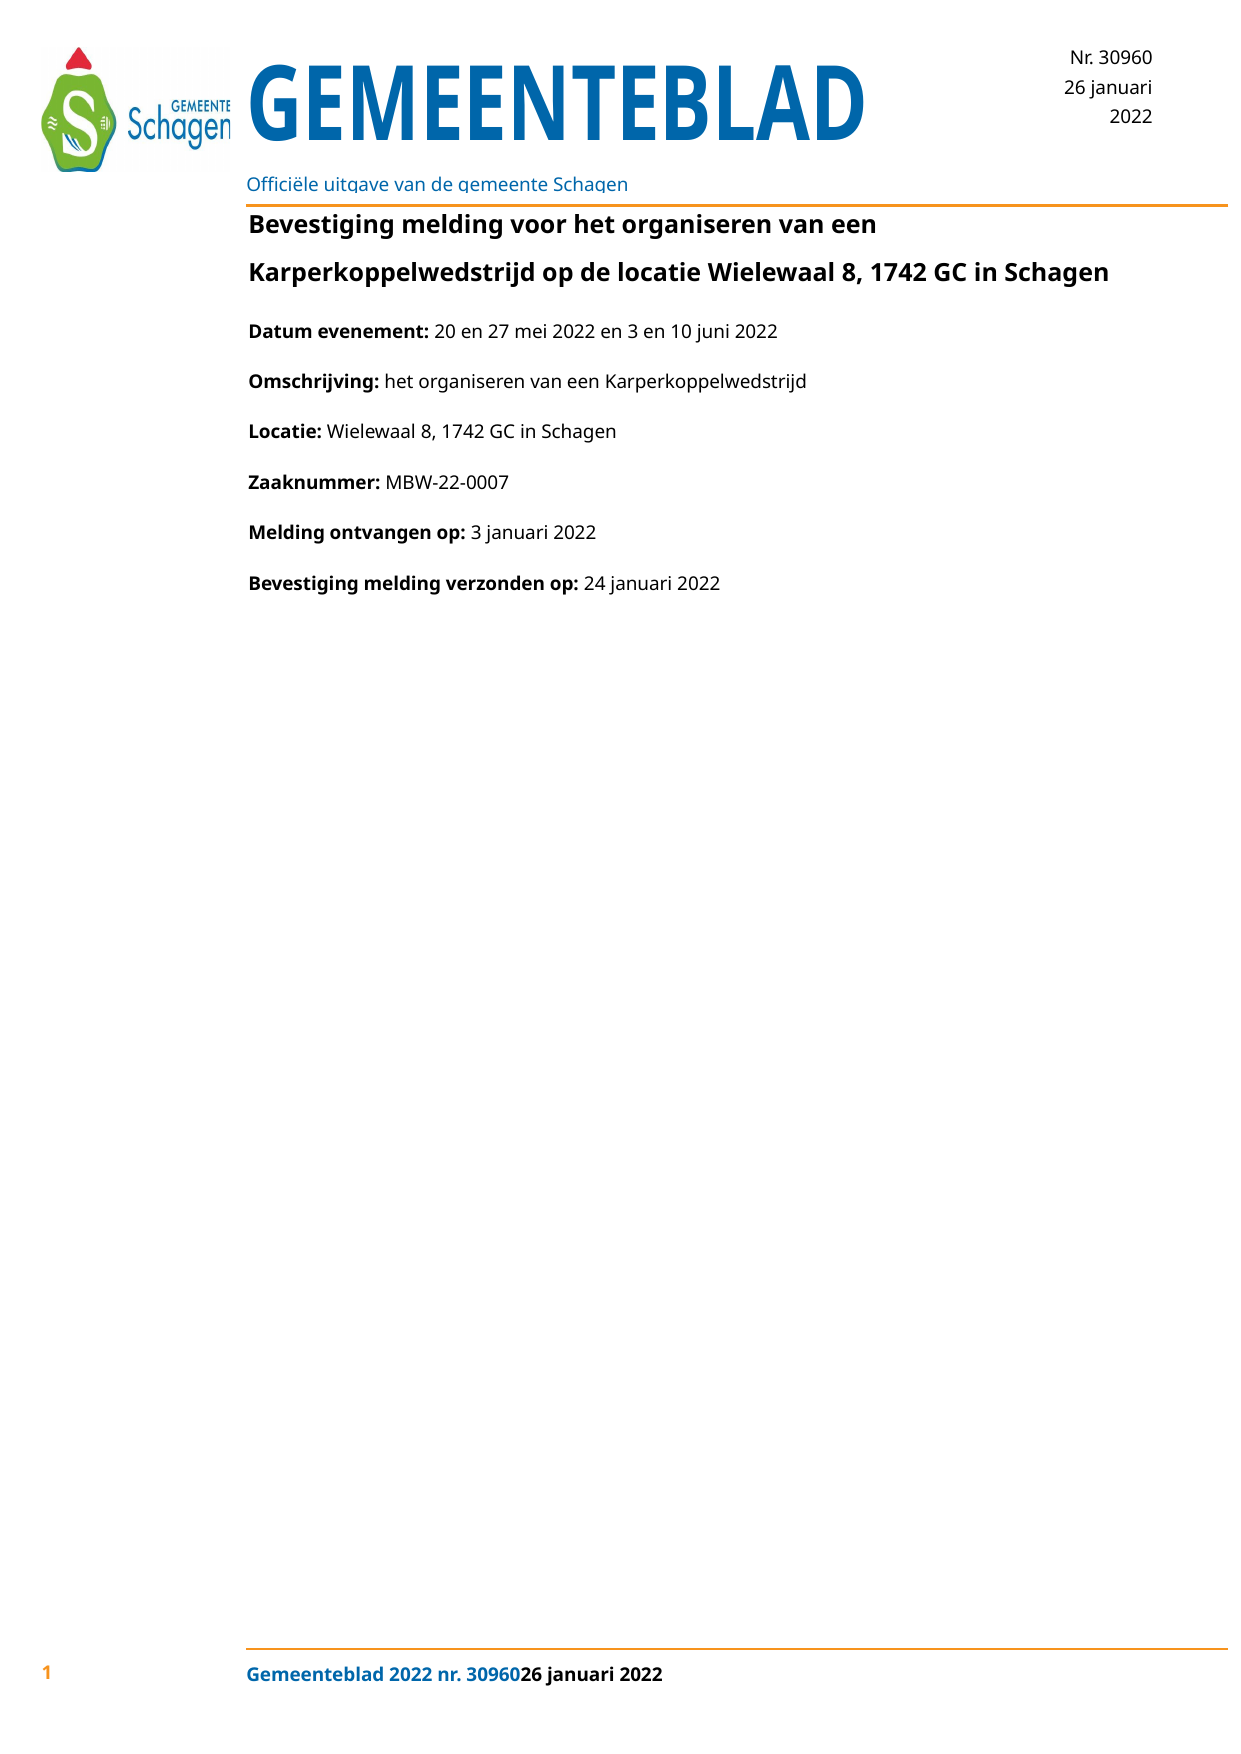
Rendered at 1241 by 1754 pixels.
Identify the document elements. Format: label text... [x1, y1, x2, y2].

text Bevestiging melding verzonden op: 24 januari 2022 [248, 570, 1152, 596]
text Omschrijving: het organiseren van een Karperkoppelwedstrijd [248, 368, 1152, 394]
picture [41, 47, 231, 172]
text Locatie: Wielewaal 8, 1742 GC in Schagen [248, 419, 1152, 444]
text Zaaknummer: MBW-22-0007 [248, 469, 1152, 495]
text Bevestiging melding voor het organiseren van een Karperkoppelwedstrijd op de locatie Wielewaal 8, 1742 GC in Schagen [248, 207, 1152, 288]
text Melding ontvangen op: 3 januari 2022 [248, 519, 1152, 545]
text Datum evenement: 20 en 27 mei 2022 en 3 en 10 juni 2022 [248, 318, 1152, 344]
